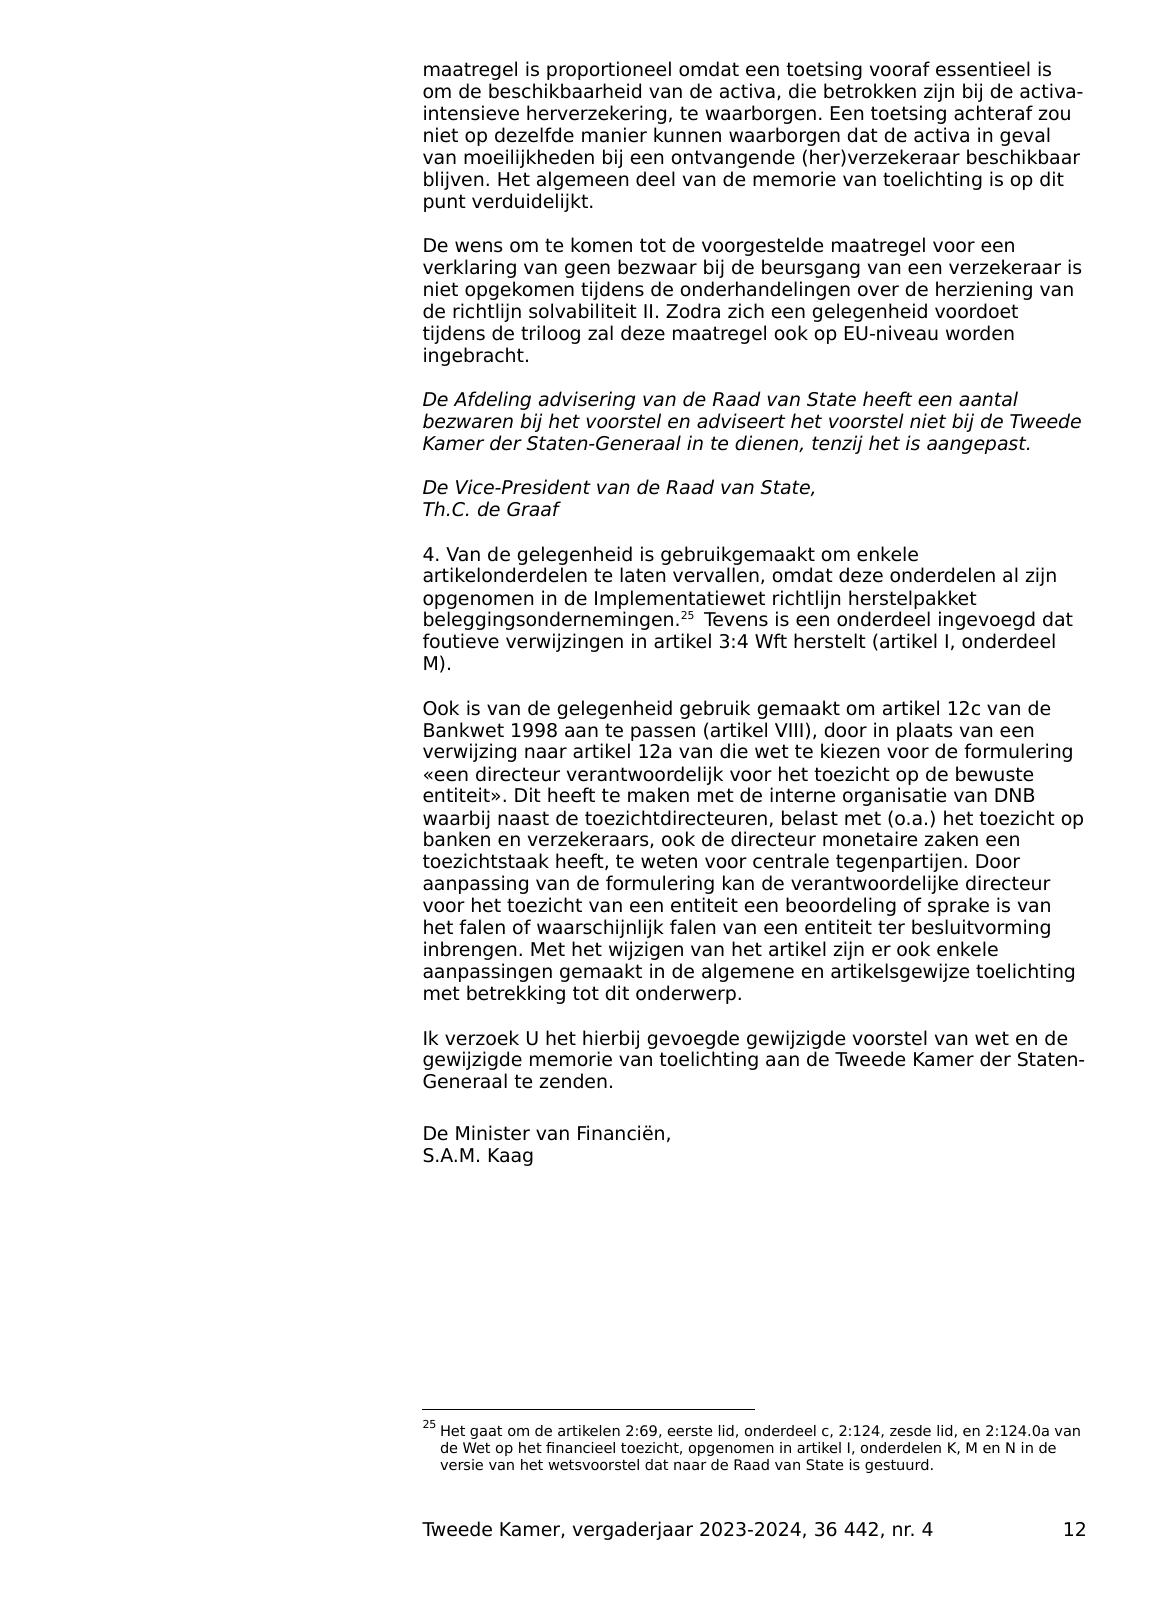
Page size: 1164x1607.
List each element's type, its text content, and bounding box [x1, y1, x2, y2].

text De Minister van Financiën, S.A.M. Kaag [422, 1123, 1087, 1167]
text Ook is van de gelegenheid gebruik gemaakt om artikel 12c van de Bankwet 1998 aan te passen (artikel VIII), door in plaats van een verwijzing naar artikel 12a van die wet te kiezen voor de formulering «een directeur verantwoordelijk voor het toezicht op de bewuste entiteit». Dit heeft te maken met de interne organisatie van DNB waarbij naast de toezichtdirecteuren, belast met (o.a.) het toezicht op banken en verzekeraars, ook de directeur monetaire zaken een toezichtstaak heeft, te weten voor centrale tegenpartijen. Door aanpassing van de formulering kan de verantwoordelijke directeur voor het toezicht van een entiteit een beoordeling of sprake is van het falen of waarschijnlijk falen van een entiteit ter besluitvorming inbrengen. Met het wijzigen van het artikel zijn er ook enkele aanpassingen gemaakt in de algemene en artikelsgewijze toelichting met betrekking tot dit onderwerp. [422, 697, 1087, 1005]
text Het gaat om de artikelen 2:69, eerste lid, onderdeel c, 2:124, zesde lid, en 2:124.0a van de Wet op het financieel toezicht, opgenomen in artikel I, onderdelen K, M en N in de versie van het wetsvoorstel dat naar de Raad van State is gestuurd. [422, 1418, 1087, 1474]
text maatregel is proportioneel omdat een toetsing vooraf essentieel is om de beschikbaarheid van de activa, die betrokken zijn bij de activa-intensieve herverzekering, te waarborgen. Een toetsing achteraf zou niet op dezelfde manier kunnen waarborgen dat de activa in geval van moeilijkheden bij een ontvangende (her)verzekeraar beschikbaar blijven. Het algemeen deel van de memorie van toelichting is op dit punt verduidelijkt. [422, 59, 1087, 213]
text Ik verzoek U het hierbij gevoegde gewijzigde voorstel van wet en de gewijzigde memorie van toelichting aan de Tweede Kamer der Staten-Generaal te zenden. [422, 1027, 1087, 1093]
text 4. Van de gelegenheid is gebruikgemaakt om enkele artikelonderdelen te laten vervallen, omdat deze onderdelen al zijn opgenomen in de Implementatiewet richtlijn herstelpakket beleggingsondernemingen. Tevens is een onderdeel ingevoegd dat foutieve verwijzingen in artikel 3:4 Wft herstelt (artikel I, onderdeel M). [422, 543, 1087, 675]
text De Afdeling advisering van de Raad van State heeft een aantal bezwaren bij het voorstel en adviseert het voorstel niet bij de Tweede Kamer der Staten-Generaal in te dienen, tenzij het is aangepast. [422, 389, 1087, 455]
text De wens om te komen tot de voorgestelde maatregel voor een verklaring van geen bezwaar bij de beursgang van een verzekeraar is niet opgekomen tijdens de onderhandelingen over de herziening van de richtlijn solvabiliteit II. Zodra zich een gelegenheid voordoet tijdens de triloog zal deze maatregel ook op EU-niveau worden ingebracht. [422, 235, 1087, 367]
text Th.C. de Graaf [422, 499, 1087, 521]
text De Vice-President van de Raad van State, [422, 477, 1087, 499]
